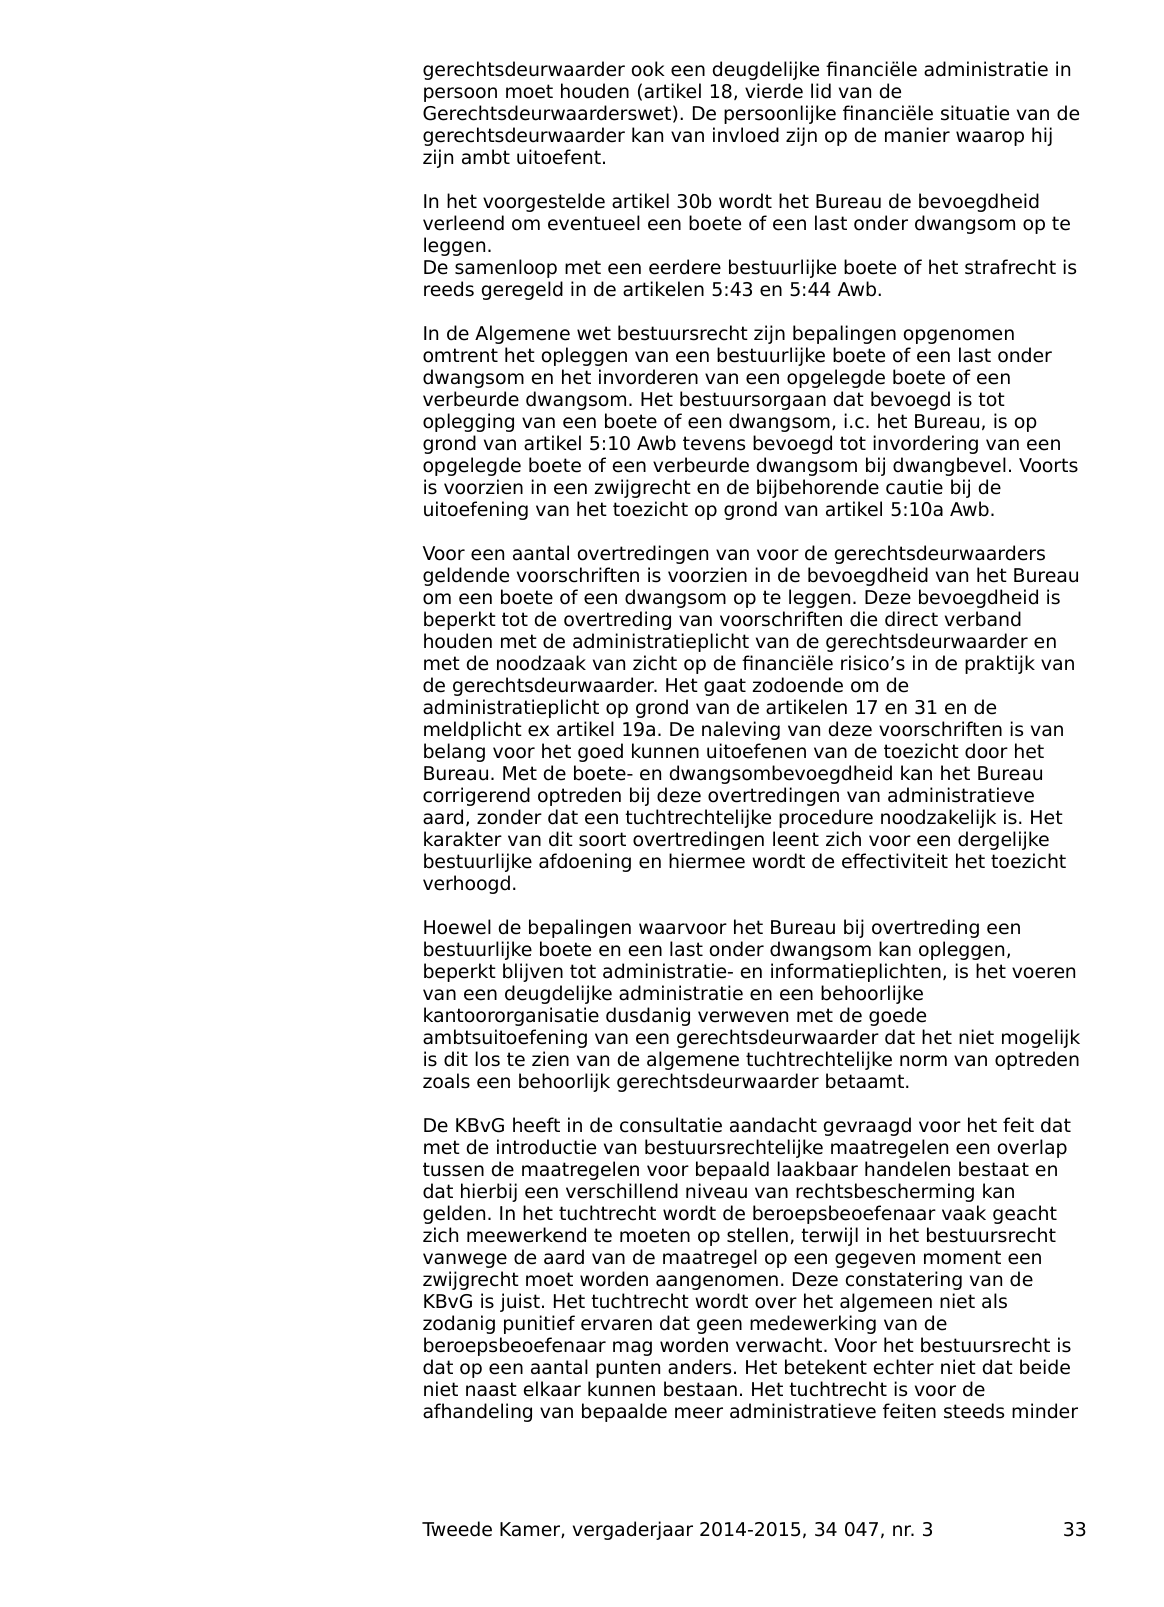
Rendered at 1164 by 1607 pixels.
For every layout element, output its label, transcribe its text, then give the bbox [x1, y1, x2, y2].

text gerechtsdeurwaarder ook een deugdelijke financiële administratie in persoon moet houden (artikel 18, vierde lid van de Gerechtsdeurwaarderswet). De persoonlijke financiële situatie van de gerechtsdeurwaarder kan van invloed zijn op de manier waarop hij zijn ambt uitoefent. [422, 59, 1087, 169]
text Voor een aantal overtredingen van voor de gerechtsdeurwaarders geldende voorschriften is voorzien in de bevoegdheid van het Bureau om een boete of een dwangsom op te leggen. Deze bevoegdheid is beperkt tot de overtreding van voorschriften die direct verband houden met de administratieplicht van de gerechtsdeurwaarder en met de noodzaak van zicht op de financiële risico’s in de praktijk van de gerechtsdeurwaarder. Het gaat zodoende om de administratieplicht op grond van de artikelen 17 en 31 en de meldplicht ex artikel 19a. De naleving van deze voorschriften is van belang voor het goed kunnen uitoefenen van de toezicht door het Bureau. Met de boete- en dwangsombevoegdheid kan het Bureau corrigerend optreden bij deze overtredingen van administratieve aard, zonder dat een tuchtrechtelijke procedure noodzakelijk is. Het karakter van dit soort overtredingen leent zich voor een dergelijke bestuurlijke afdoening en hiermee wordt de effectiviteit het toezicht verhoogd. [422, 543, 1087, 895]
text De samenloop met een eerdere bestuurlijke boete of het strafrecht is reeds geregeld in de artikelen 5:43 en 5:44 Awb. [422, 257, 1087, 301]
text In het voorgestelde artikel 30b wordt het Bureau de bevoegdheid verleend om eventueel een boete of een last onder dwangsom op te leggen. [422, 191, 1087, 257]
text Hoewel de bepalingen waarvoor het Bureau bij overtreding een bestuurlijke boete en een last onder dwangsom kan opleggen, beperkt blijven tot administratie- en informatieplichten, is het voeren van een deugdelijke administratie en een behoorlijke kantoororganisatie dusdanig verweven met de goede ambtsuitoefening van een gerechtsdeurwaarder dat het niet mogelijk is dit los te zien van de algemene tuchtrechtelijke norm van optreden zoals een behoorlijk gerechtsdeurwaarder betaamt. [422, 917, 1087, 1093]
text De KBvG heeft in de consultatie aandacht gevraagd voor het feit dat met de introductie van bestuursrechtelijke maatregelen een overlap tussen de maatregelen voor bepaald laakbaar handelen bestaat en dat hierbij een verschillend niveau van rechtsbescherming kan gelden. In het tuchtrecht wordt de beroepsbeoefenaar vaak geacht zich meewerkend te moeten op stellen, terwijl in het bestuursrecht vanwege de aard van de maatregel op een gegeven moment een zwijgrecht moet worden aangenomen. Deze constatering van de KBvG is juist. Het tuchtrecht wordt over het algemeen niet als zodanig punitief ervaren dat geen medewerking van de beroepsbeoefenaar mag worden verwacht. Voor het bestuursrecht is dat op een aantal punten anders. Het betekent echter niet dat beide niet naast elkaar kunnen bestaan. Het tuchtrecht is voor de afhandeling van bepaalde meer administratieve feiten steeds minder [422, 1115, 1087, 1423]
text In de Algemene wet bestuursrecht zijn bepalingen opgenomen omtrent het opleggen van een bestuurlijke boete of een last onder dwangsom en het invorderen van een opgelegde boete of een verbeurde dwangsom. Het bestuursorgaan dat bevoegd is tot oplegging van een boete of een dwangsom, i.c. het Bureau, is op grond van artikel 5:10 Awb tevens bevoegd tot invordering van een opgelegde boete of een verbeurde dwangsom bij dwangbevel. Voorts is voorzien in een zwijgrecht en de bijbehorende cautie bij de uitoefening van het toezicht op grond van artikel 5:10a Awb. [422, 323, 1087, 521]
